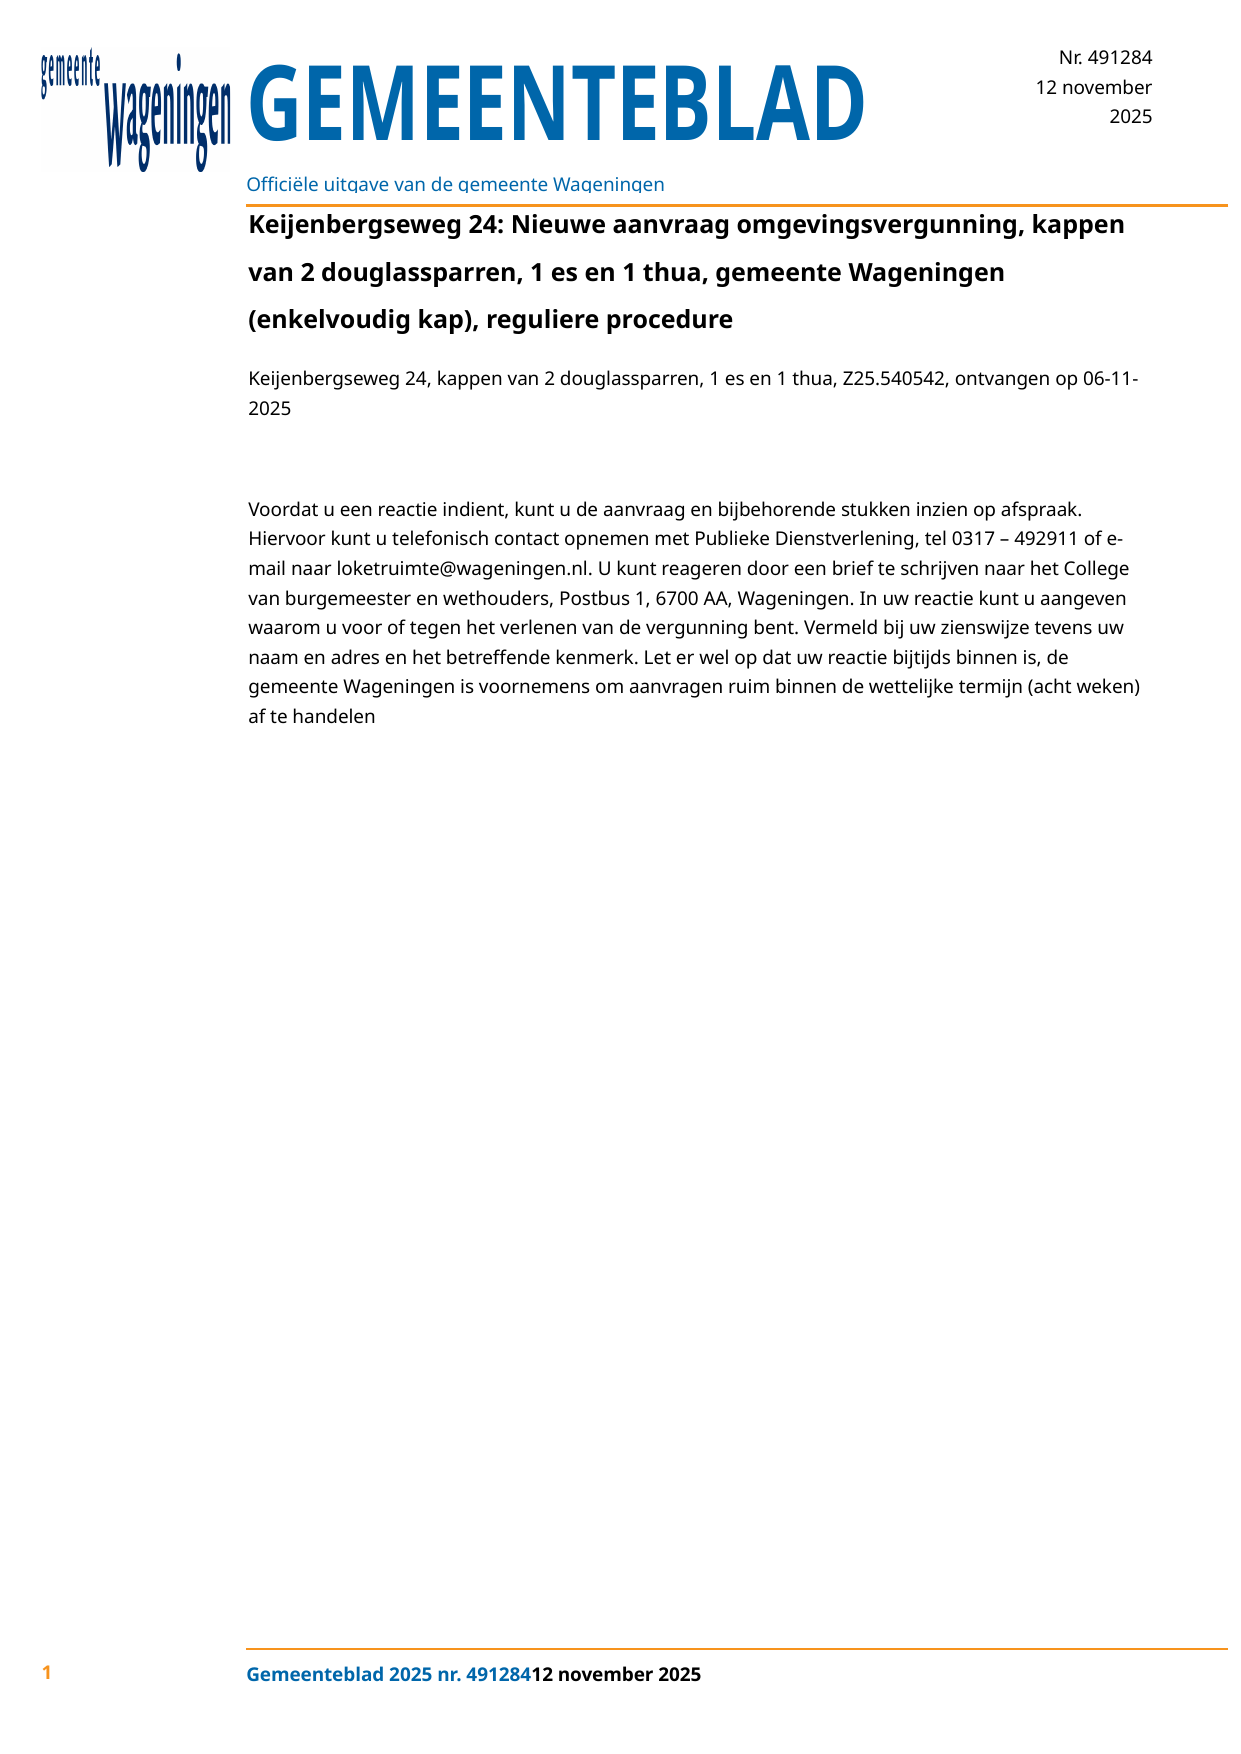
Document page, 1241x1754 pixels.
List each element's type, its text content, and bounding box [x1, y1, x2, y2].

text Voordat u een reactie indient, kunt u de aanvraag en bijbehorende stukken inzien op afspraak. Hiervoor kunt u telefonisch contact opnemen met Publieke Dienstverlening, tel 0317 – 492911 of e-mail naar loketruimte@wageningen.nl. U kunt reageren door een brief te schrijven naar het College van burgemeester en wethouders, Postbus 1, 6700 AA, Wageningen. In uw reactie kunt u aangeven waarom u voor of tegen het verlenen van de vergunning bent. Vermeld bij uw zienswijze tevens uw naam en adres en het betreffende kenmerk. Let er wel op dat uw reactie bijtijds binnen is, de gemeente Wageningen is voornemens om aanvragen ruim binnen de wettelijke termijn (acht weken) af te handelen [248, 496, 1152, 729]
text Keijenbergseweg 24, kappen van 2 douglassparren, 1 es en 1 thua, Z25.540542, ontvangen op 06-11-2025 [248, 366, 1152, 421]
picture [41, 47, 231, 172]
text Keijenbergseweg 24: Nieuwe aanvraag omgevingsvergunning, kappen van 2 douglassparren, 1 es en 1 thua, gemeente Wageningen (enkelvoudig kap), reguliere procedure [248, 207, 1152, 336]
